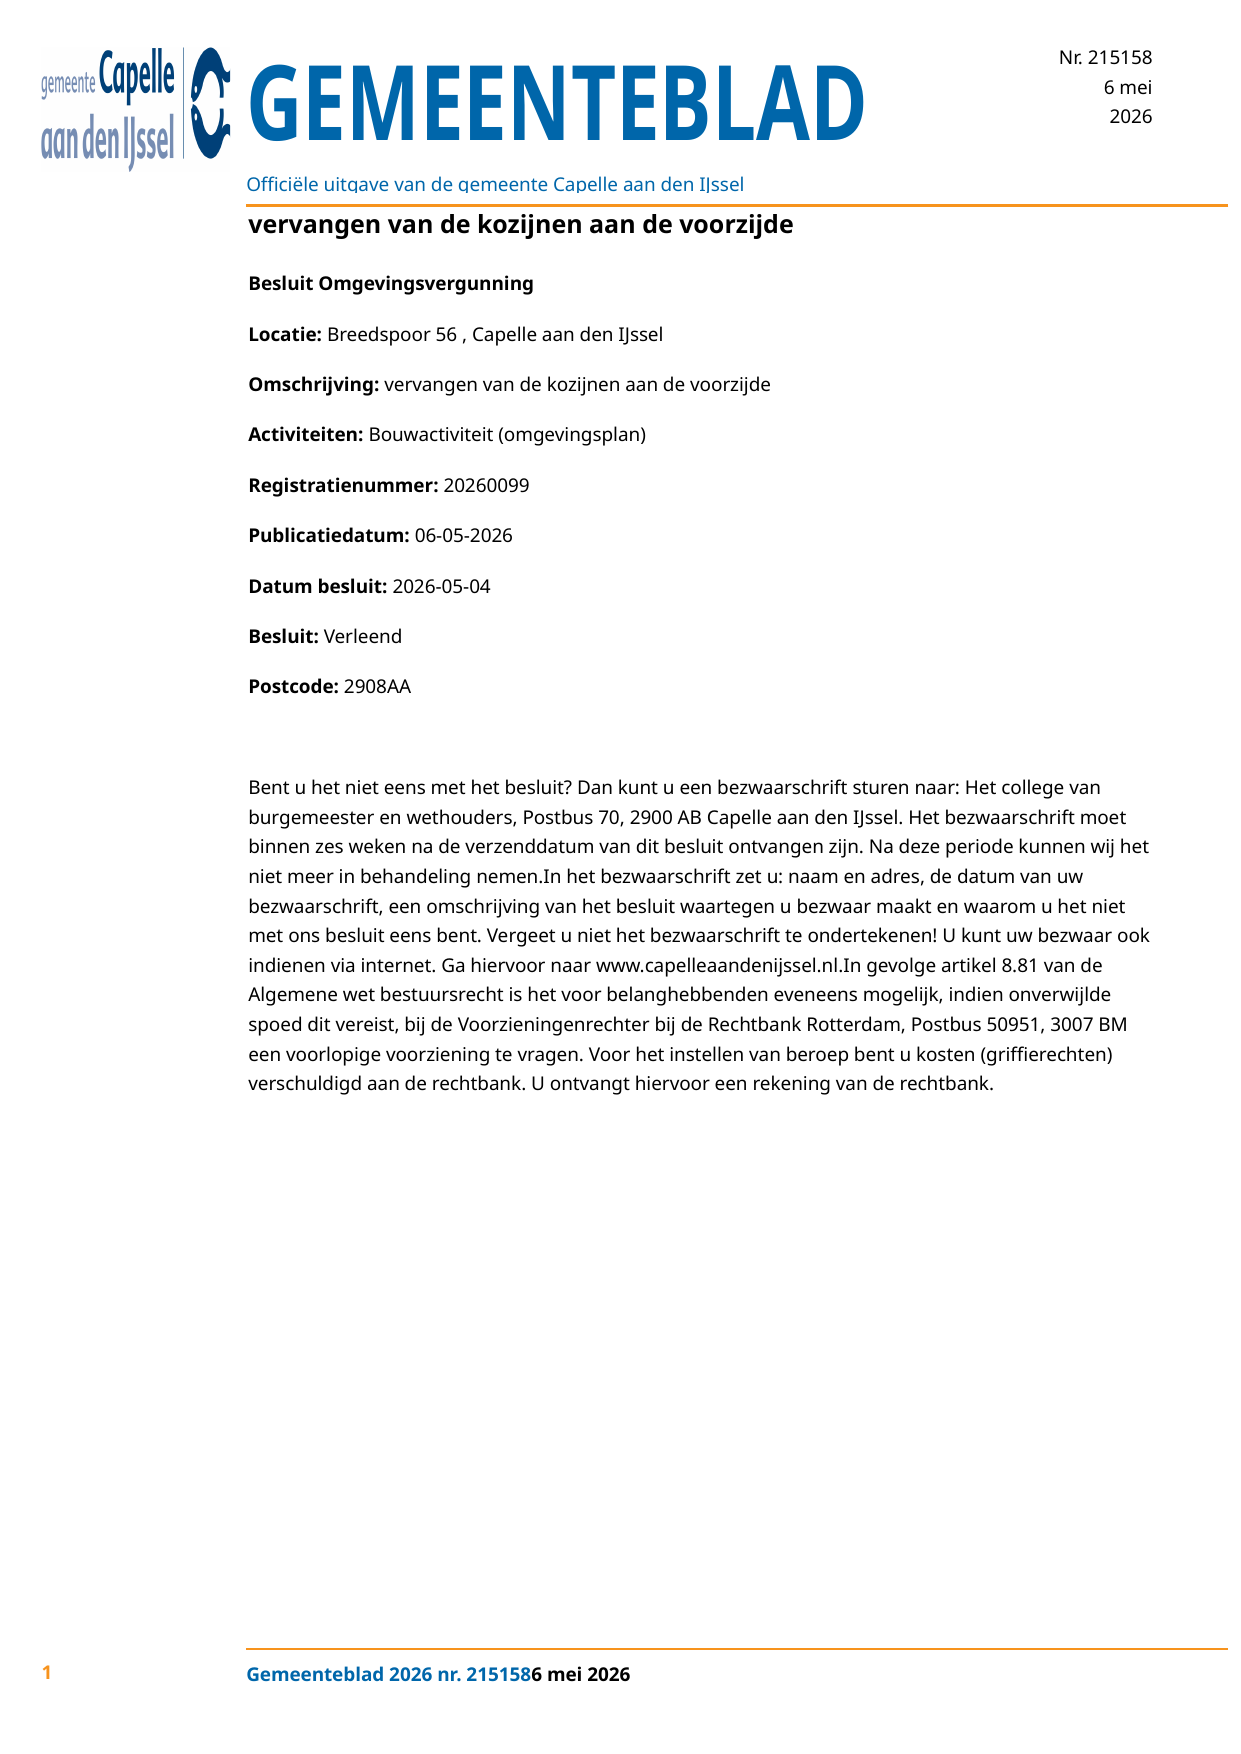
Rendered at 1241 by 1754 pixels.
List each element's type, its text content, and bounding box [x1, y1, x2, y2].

text Postcode: 2908AA [248, 674, 1152, 699]
text Publicatiedatum: 06-05-2026 [248, 522, 1152, 548]
text vervangen van de kozijnen aan de voorzijde [248, 207, 1152, 241]
text Omschrijving: vervangen van de kozijnen aan de voorzijde [248, 371, 1152, 397]
text Bent u het niet eens met het besluit? Dan kunt u een bezwaarschrift sturen naar: Het college van burgemeester en wethouders, Postbus 70, 2900 AB Capelle aan den IJssel. Het bezwaarschrift moet binnen zes weken na de verzenddatum van dit besluit ontvangen zijn. Na deze periode kunnen wij het niet meer in behandeling nemen.In het bezwaarschrift zet u: naam en adres, de datum van uw bezwaarschrift, een omschrijving van het besluit waartegen u bezwaar maakt en waarom u het niet met ons besluit eens bent. Vergeet u niet het bezwaarschrift te ondertekenen! U kunt uw bezwaar ook indienen via internet. Ga hiervoor naar www.capelleaandenijssel.nl.In gevolge artikel 8.81 van de Algemene wet bestuursrecht is het voor belanghebbenden eveneens mogelijk, indien onverwijlde spoed dit vereist, bij de Voorzieningenrechter bij de Rechtbank Rotterdam, Postbus 50951, 3007 BM een voorlopige voorziening te vragen. Voor het instellen van beroep bent u kosten (griffierechten) verschuldigd aan de rechtbank. U ontvangt hiervoor een rekening van de rechtbank. [248, 774, 1152, 1096]
text Locatie: Breedspoor 56 , Capelle aan den IJssel [248, 321, 1152, 346]
text Datum besluit: 2026-05-04 [248, 573, 1152, 598]
text Activiteiten: Bouwactiviteit (omgevingsplan) [248, 422, 1152, 447]
text Besluit: Verleend [248, 623, 1152, 649]
text Registratienummer: 20260099 [248, 472, 1152, 498]
picture [41, 47, 231, 172]
text Besluit Omgevingsvergunning [248, 270, 1152, 296]
